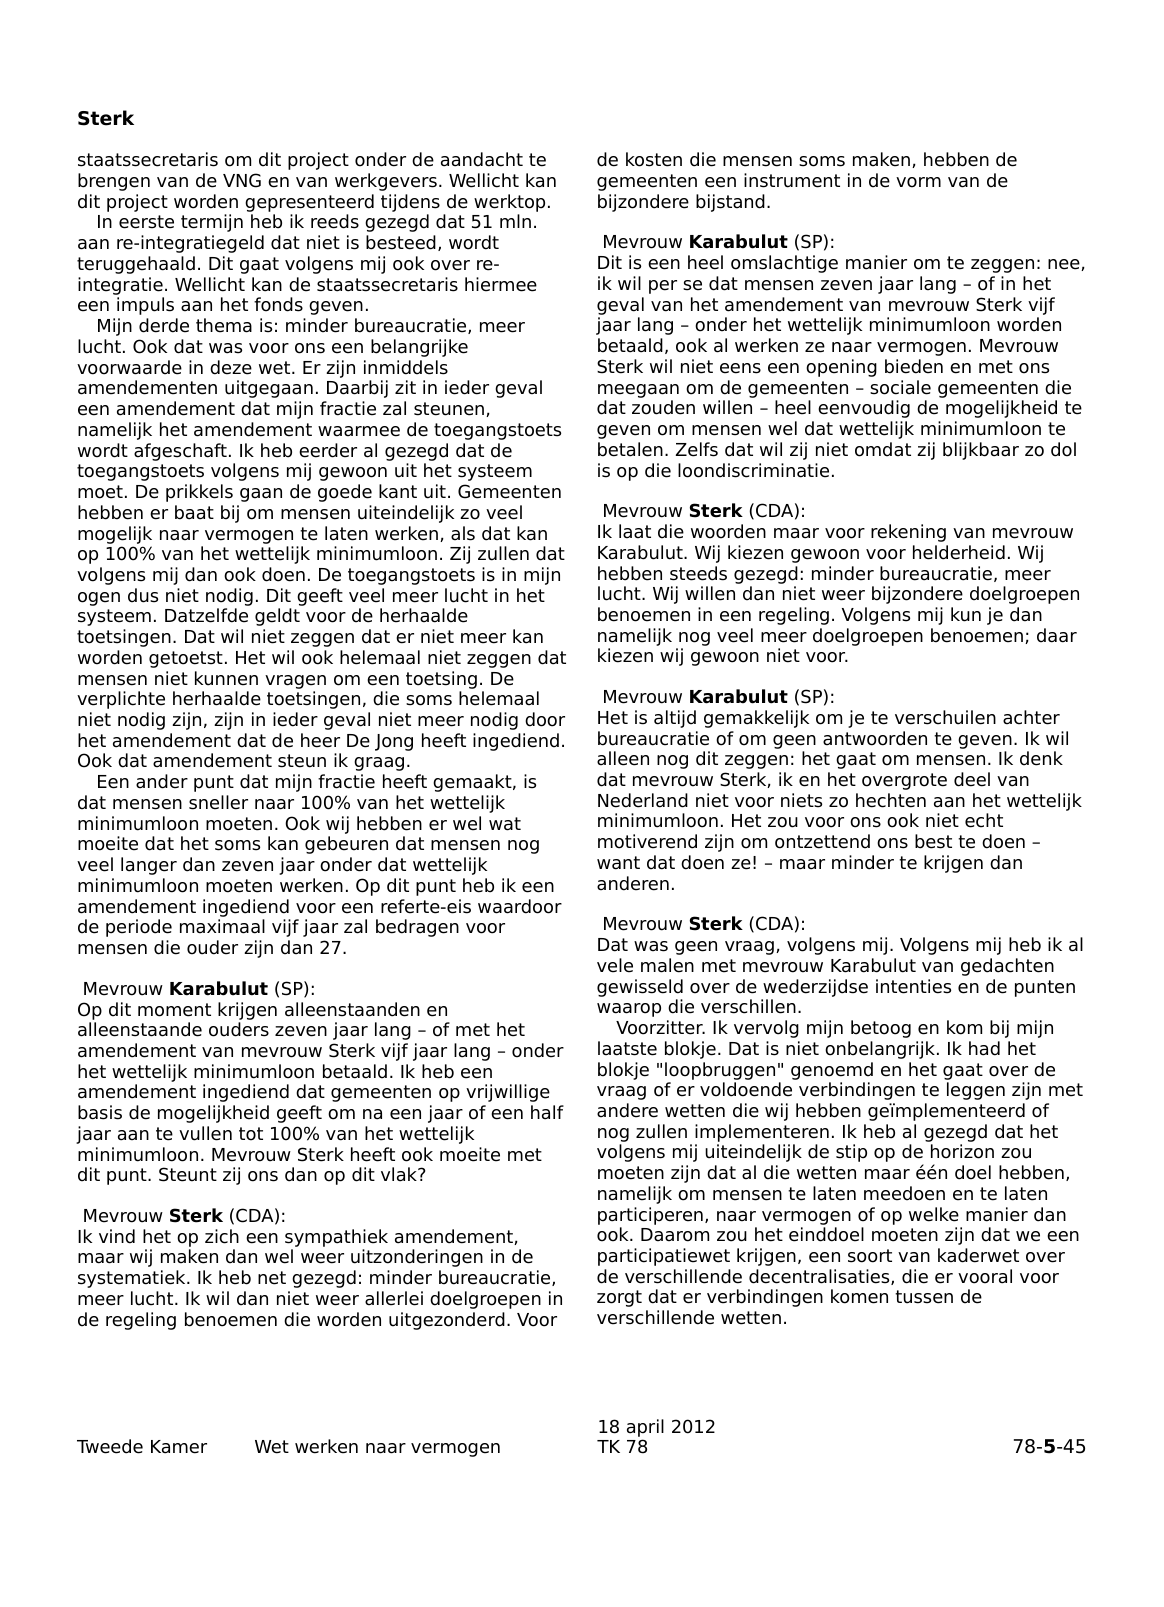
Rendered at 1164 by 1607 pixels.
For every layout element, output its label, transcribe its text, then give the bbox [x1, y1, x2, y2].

text Dat was geen vraag, volgens mij. Volgens mij heb ik al vele malen met mevrouw Karabulut van gedachten gewisseld over de wederzijdse intenties en de punten waarop die verschillen. [596, 935, 1087, 1018]
text Op dit moment krijgen alleenstaanden en alleenstaande ouders zeven jaar lang – of met het amendement van mevrouw Sterk vijf jaar lang – onder het wettelijk minimumloon betaald. Ik heb een amendement ingediend dat gemeenten op vrijwillige basis de mogelijkheid geeft om na een jaar of een half jaar aan te vullen tot 100% van het wettelijk minimumloon. Mevrouw Sterk heeft ook moeite met dit punt. Steunt zij ons dan op dit vlak? [77, 999, 567, 1186]
text Ik laat die woorden maar voor rekening van mevrouw Karabulut. Wij kiezen gewoon voor helderheid. Wij hebben steeds gezegd: minder bureaucratie, meer lucht. Wij willen dan niet weer bijzondere doelgroepen benoemen in een regeling. Volgens mij kun je dan namelijk nog veel meer doelgroepen benoemen; daar kiezen wij gewoon niet voor. [596, 522, 1087, 667]
text staatssecretaris om dit project onder de aandacht te brengen van de VNG en van werkgevers. Wellicht kan dit project worden gepresenteerd tijdens de werktop. [77, 150, 567, 212]
text Mevrouw Sterk (CDA): [77, 1206, 567, 1227]
text Ik vind het op zich een sympathiek amendement, maar wij maken dan wel weer uitzonderingen in de systematiek. Ik heb net gezegd: minder bureaucratie, meer lucht. Ik wil dan niet weer allerlei doelgroepen in de regeling benoemen die worden uitgezonderd. Voor [77, 1227, 567, 1330]
text Mevrouw Sterk (CDA): [596, 914, 1087, 935]
text de kosten die mensen soms maken, hebben de gemeenten een instrument in de vorm van de bijzondere bijstand. [596, 150, 1087, 212]
text Dit is een heel omslachtige manier om te zeggen: nee, ik wil per se dat mensen zeven jaar lang – of in het geval van het amendement van mevrouw Sterk vijf jaar lang – onder het wettelijk minimumloon worden betaald, ook al werken ze naar vermogen. Mevrouw Sterk wil niet eens een opening bieden en met ons meegaan om de gemeenten – sociale gemeenten die dat zouden willen – heel eenvoudig de mogelijkheid te geven om mensen wel dat wettelijk minimumloon te betalen. Zelfs dat wil zij niet omdat zij blijkbaar zo dol is op die loondiscriminatie. [596, 253, 1087, 481]
text Mevrouw Karabulut (SP): [596, 687, 1087, 708]
text Het is altijd gemakkelijk om je te verschuilen achter bureaucratie of om geen antwoorden te geven. Ik wil alleen nog dit zeggen: het gaat om mensen. Ik denk dat mevrouw Sterk, ik en het overgrote deel van Nederland niet voor niets zo hechten aan het wettelijk minimumloon. Het zou voor ons ook niet echt motiverend zijn om ontzettend ons best te doen – want dat doen ze! – maar minder te krijgen dan anderen. [596, 708, 1087, 894]
text Mevrouw Karabulut (SP): [596, 232, 1087, 253]
text Mevrouw Karabulut (SP): [77, 979, 567, 999]
text Mijn derde thema is: minder bureaucratie, meer lucht. Ook dat was voor ons een belangrijke voorwaarde in deze wet. Er zijn inmiddels amendementen uitgegaan. Daarbij zit in ieder geval een amendement dat mijn fractie zal steunen, namelijk het amendement waarmee de toegangstoets wordt afgeschaft. Ik heb eerder al gezegd dat de toegangstoets volgens mij gewoon uit het systeem moet. De prikkels gaan de goede kant uit. Gemeenten hebben er baat bij om mensen uiteindelijk zo veel mogelijk naar vermogen te laten werken, als dat kan op 100% van het wettelijk minimumloon. Zij zullen dat volgens mij dan ook doen. De toegangstoets is in mijn ogen dus niet nodig. Dit geeft veel meer lucht in het systeem. Datzelfde geldt voor de herhaalde toetsingen. Dat wil niet zeggen dat er niet meer kan worden getoetst. Het wil ook helemaal niet zeggen dat mensen niet kunnen vragen om een toetsing. De verplichte herhaalde toetsingen, die soms helemaal niet nodig zijn, zijn in ieder geval niet meer nodig door het amendement dat de heer De Jong heeft ingediend. Ook dat amendement steun ik graag. [77, 316, 567, 772]
text Voorzitter. Ik vervolg mijn betoog en kom bij mijn laatste blokje. Dat is niet onbelangrijk. Ik had het blokje "loopbruggen" genoemd en het gaat over de vraag of er voldoende verbindingen te leggen zijn met andere wetten die wij hebben geïmplementeerd of nog zullen implementeren. Ik heb al gezegd dat het volgens mij uiteindelijk de stip op de horizon zou moeten zijn dat al die wetten maar één doel hebben, namelijk om mensen te laten meedoen en te laten participeren, naar vermogen of op welke manier dan ook. Daarom zou het einddoel moeten zijn dat we een participatiewet krijgen, een soort van kaderwet over de verschillende decentralisaties, die er vooral voor zorgt dat er verbindingen komen tussen de verschillende wetten. [596, 1018, 1087, 1329]
text Mevrouw Sterk (CDA): [596, 501, 1087, 522]
text Een ander punt dat mijn fractie heeft gemaakt, is dat mensen sneller naar 100% van het wettelijk minimumloon moeten. Ook wij hebben er wel wat moeite dat het soms kan gebeuren dat mensen nog veel langer dan zeven jaar onder dat wettelijk minimumloon moeten werken. Op dit punt heb ik een amendement ingediend voor een referte-eis waardoor de periode maximaal vijf jaar zal bedragen voor mensen die ouder zijn dan 27. [77, 772, 567, 959]
text In eerste termijn heb ik reeds gezegd dat 51 mln. aan re-integratiegeld dat niet is besteed, wordt teruggehaald. Dit gaat volgens mij ook over re-integratie. Wellicht kan de staatssecretaris hiermee een impuls aan het fonds geven. [77, 212, 567, 316]
